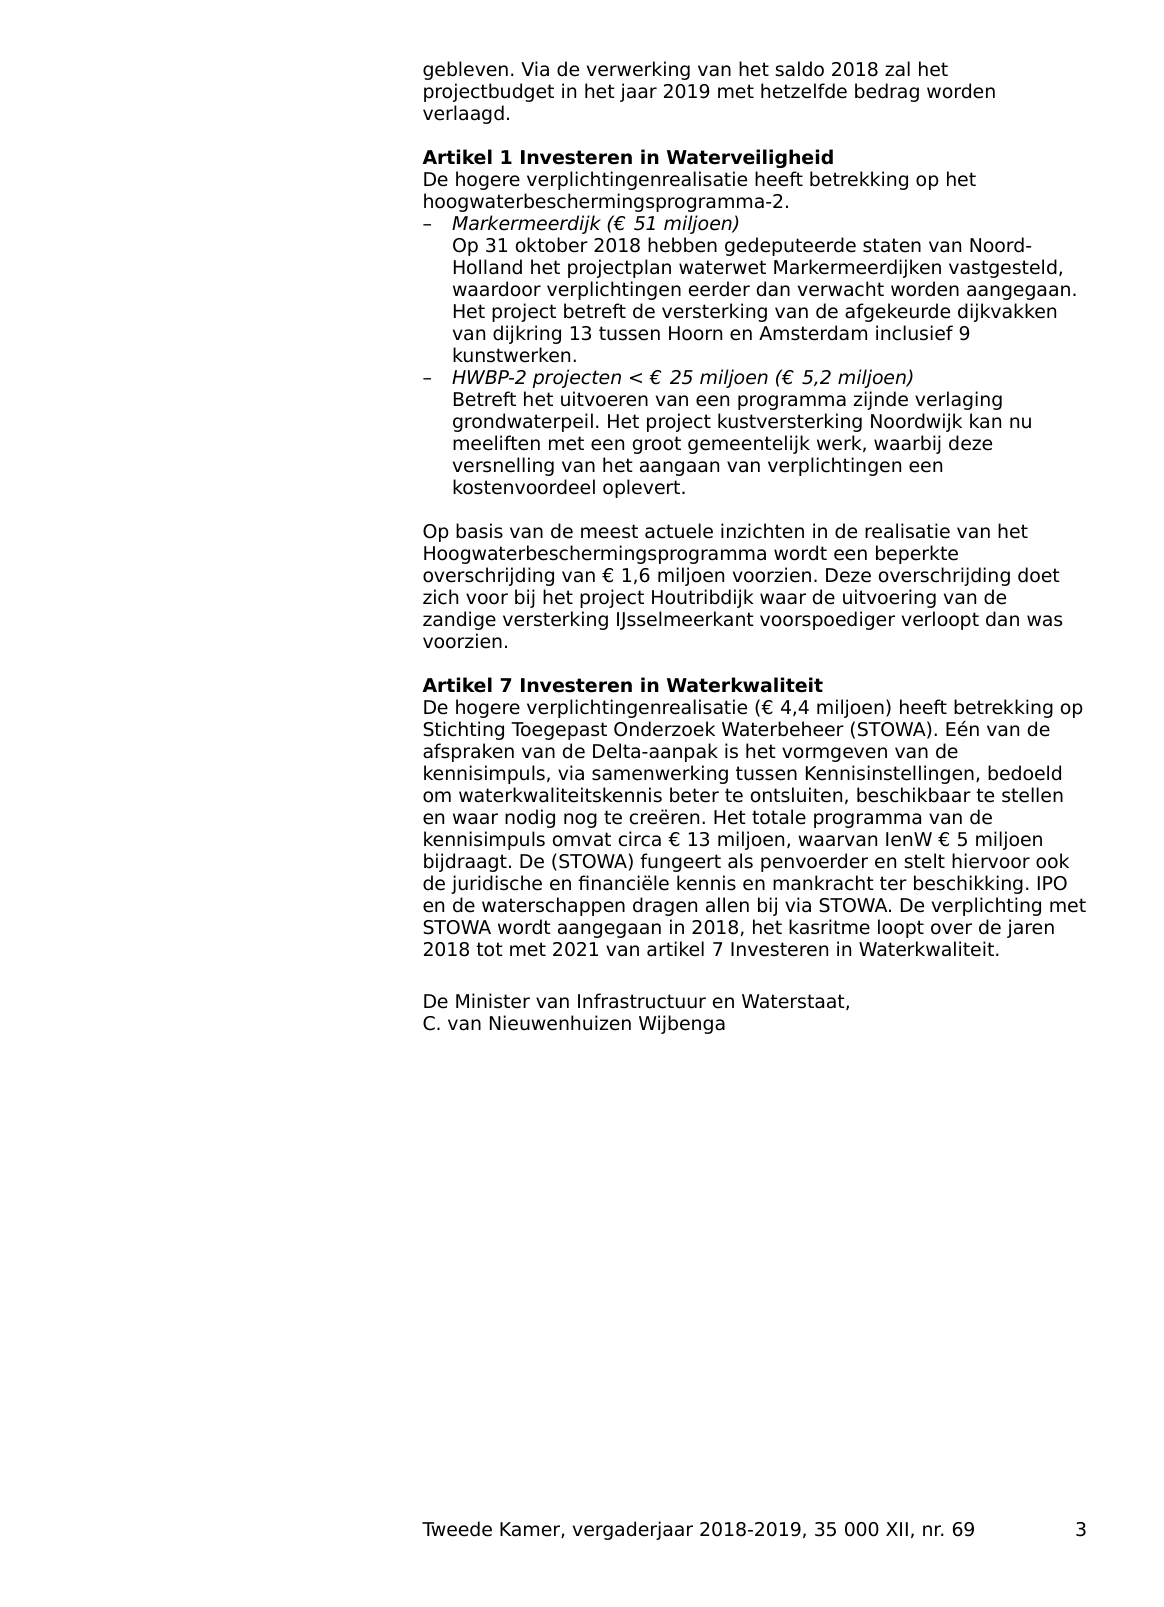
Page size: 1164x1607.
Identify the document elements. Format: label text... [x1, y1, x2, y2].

subtitle Artikel 7 Investeren in Waterkwaliteit [422, 675, 1087, 697]
subtitle Artikel 1 Investeren in Waterveiligheid [422, 147, 1087, 169]
text De Minister van Infrastructuur en Waterstaat, C. van Nieuwenhuizen Wijbenga [422, 991, 1087, 1035]
text De hogere verplichtingenrealisatie heeft betrekking op het hoogwaterbeschermingsprogramma-2. [422, 169, 1087, 213]
text gebleven. Via de verwerking van het saldo 2018 zal het projectbudget in het jaar 2019 met hetzelfde bedrag worden verlaagd. [422, 59, 1087, 125]
text Op basis van de meest actuele inzichten in de realisatie van het Hoogwaterbeschermingsprogramma wordt een beperkte overschrijding van € 1,6 miljoen voorzien. Deze overschrijding doet zich voor bij het project Houtribdijk waar de uitvoering van de zandige versterking IJsselmeerkant voorspoediger verloopt dan was voorzien. [422, 521, 1087, 653]
text Betreft het uitvoeren van een programma zijnde verlaging grondwaterpeil. Het project kustversterking Noordwijk kan nu meeliften met een groot gemeentelijk werk, waarbij deze versnelling van het aangaan van verplichtingen een kostenvoordeel oplevert. [452, 389, 1087, 499]
text De hogere verplichtingenrealisatie (€ 4,4 miljoen) heeft betrekking op Stichting Toegepast Onderzoek Waterbeheer (STOWA). Eén van de afspraken van de Delta-aanpak is het vormgeven van de kennisimpuls, via samenwerking tussen Kennisinstellingen, bedoeld om waterkwaliteitskennis beter te ontsluiten, beschikbaar te stellen en waar nodig nog te creëren. Het totale programma van de kennisimpuls omvat circa € 13 miljoen, waarvan IenW € 5 miljoen bijdraagt. De (STOWA) fungeert als penvoerder en stelt hiervoor ook de juridische en financiële kennis en mankracht ter beschikking. IPO en de waterschappen dragen allen bij via STOWA. De verplichting met STOWA wordt aangegaan in 2018, het kasritme loopt over de jaren 2018 tot met 2021 van artikel 7 Investeren in Waterkwaliteit. [422, 697, 1087, 961]
text – HWBP-2 projecten < € 25 miljoen (€ 5,2 miljoen) [422, 367, 1087, 389]
text – Markermeerdijk (€ 51 miljoen) [422, 213, 1087, 235]
text Op 31 oktober 2018 hebben gedeputeerde staten van Noord-Holland het projectplan waterwet Markermeerdijken vastgesteld, waardoor verplichtingen eerder dan verwacht worden aangegaan. Het project betreft de versterking van de afgekeurde dijkvakken van dijkring 13 tussen Hoorn en Amsterdam inclusief 9 kunstwerken. [452, 235, 1087, 367]
